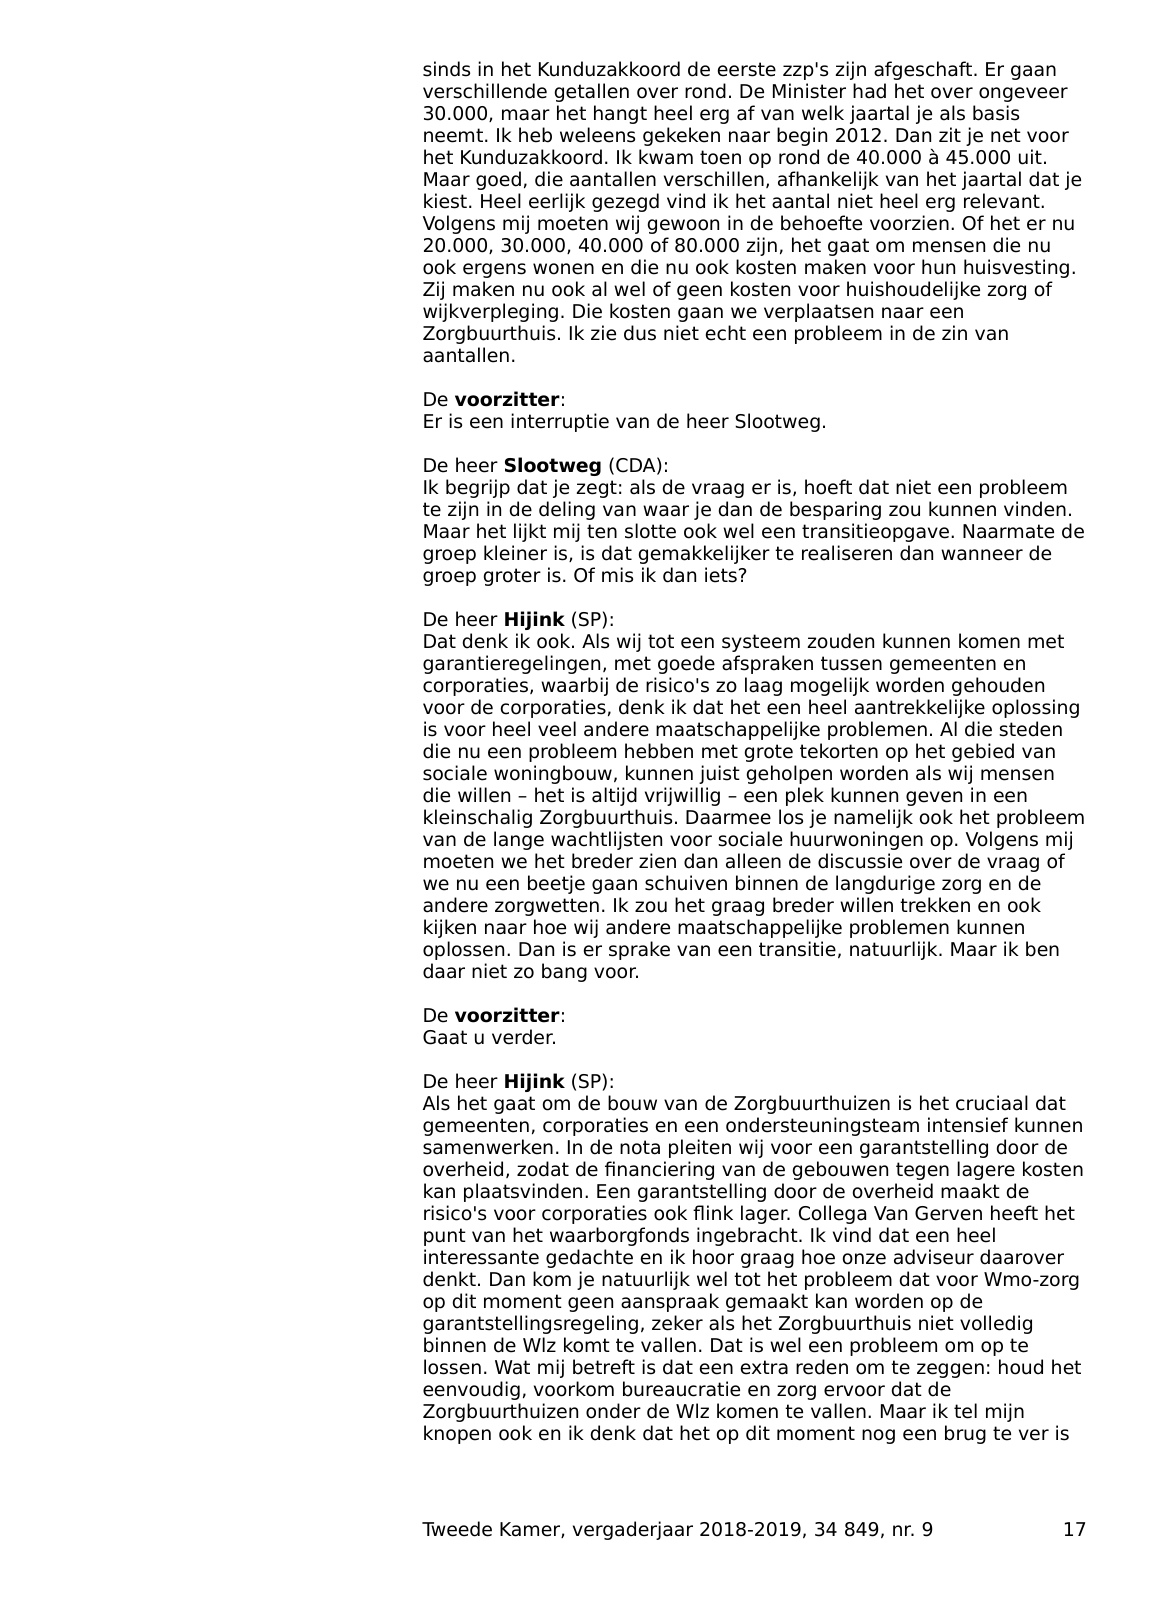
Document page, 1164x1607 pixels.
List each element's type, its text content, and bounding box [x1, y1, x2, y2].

text De voorzitter: [422, 389, 1087, 411]
text Er is een interruptie van de heer Slootweg. [422, 411, 1087, 433]
text De voorzitter: [422, 1005, 1087, 1027]
text Gaat u verder. [422, 1027, 1087, 1049]
text De heer Slootweg (CDA): [422, 455, 1087, 477]
text Als het gaat om de bouw van de Zorgbuurthuizen is het cruciaal dat gemeenten, corporaties en een ondersteuningsteam intensief kunnen samenwerken. In de nota pleiten wij voor een garantstelling door de overheid, zodat de financiering van de gebouwen tegen lagere kosten kan plaatsvinden. Een garantstelling door de overheid maakt de risico's voor corporaties ook flink lager. Collega Van Gerven heeft het punt van het waarborgfonds ingebracht. Ik vind dat een heel interessante gedachte en ik hoor graag hoe onze adviseur daarover denkt. Dan kom je natuurlijk wel tot het probleem dat voor Wmo-zorg op dit moment geen aanspraak gemaakt kan worden op de garantstellingsregeling, zeker als het Zorgbuurthuis niet volledig binnen de Wlz komt te vallen. Dat is wel een probleem om op te lossen. Wat mij betreft is dat een extra reden om te zeggen: houd het eenvoudig, voorkom bureaucratie en zorg ervoor dat de Zorgbuurthuizen onder de Wlz komen te vallen. Maar ik tel mijn knopen ook en ik denk dat het op dit moment nog een brug te ver is [422, 1093, 1087, 1445]
text Ik begrijp dat je zegt: als de vraag er is, hoeft dat niet een probleem te zijn in de deling van waar je dan de besparing zou kunnen vinden. Maar het lijkt mij ten slotte ook wel een transitieopgave. Naarmate de groep kleiner is, is dat gemakkelijker te realiseren dan wanneer de groep groter is. Of mis ik dan iets? [422, 477, 1087, 587]
text Dat denk ik ook. Als wij tot een systeem zouden kunnen komen met garantieregelingen, met goede afspraken tussen gemeenten en corporaties, waarbij de risico's zo laag mogelijk worden gehouden voor de corporaties, denk ik dat het een heel aantrekkelijke oplossing is voor heel veel andere maatschappelijke problemen. Al die steden die nu een probleem hebben met grote tekorten op het gebied van sociale woningbouw, kunnen juist geholpen worden als wij mensen die willen – het is altijd vrijwillig – een plek kunnen geven in een kleinschalig Zorgbuurthuis. Daarmee los je namelijk ook het probleem van de lange wachtlijsten voor sociale huurwoningen op. Volgens mij moeten we het breder zien dan alleen de discussie over de vraag of we nu een beetje gaan schuiven binnen de langdurige zorg en de andere zorgwetten. Ik zou het graag breder willen trekken en ook kijken naar hoe wij andere maatschappelijke problemen kunnen oplossen. Dan is er sprake van een transitie, natuurlijk. Maar ik ben daar niet zo bang voor. [422, 631, 1087, 983]
text De heer Hijink (SP): [422, 609, 1087, 631]
text De heer Hijink (SP): [422, 1071, 1087, 1093]
text sinds in het Kunduzakkoord de eerste zzp's zijn afgeschaft. Er gaan verschillende getallen over rond. De Minister had het over ongeveer 30.000, maar het hangt heel erg af van welk jaartal je als basis neemt. Ik heb weleens gekeken naar begin 2012. Dan zit je net voor het Kunduzakkoord. Ik kwam toen op rond de 40.000 à 45.000 uit. Maar goed, die aantallen verschillen, afhankelijk van het jaartal dat je kiest. Heel eerlijk gezegd vind ik het aantal niet heel erg relevant. Volgens mij moeten wij gewoon in de behoefte voorzien. Of het er nu 20.000, 30.000, 40.000 of 80.000 zijn, het gaat om mensen die nu ook ergens wonen en die nu ook kosten maken voor hun huisvesting. Zij maken nu ook al wel of geen kosten voor huishoudelijke zorg of wijkverpleging. Die kosten gaan we verplaatsen naar een Zorgbuurthuis. Ik zie dus niet echt een probleem in de zin van aantallen. [422, 59, 1087, 367]
